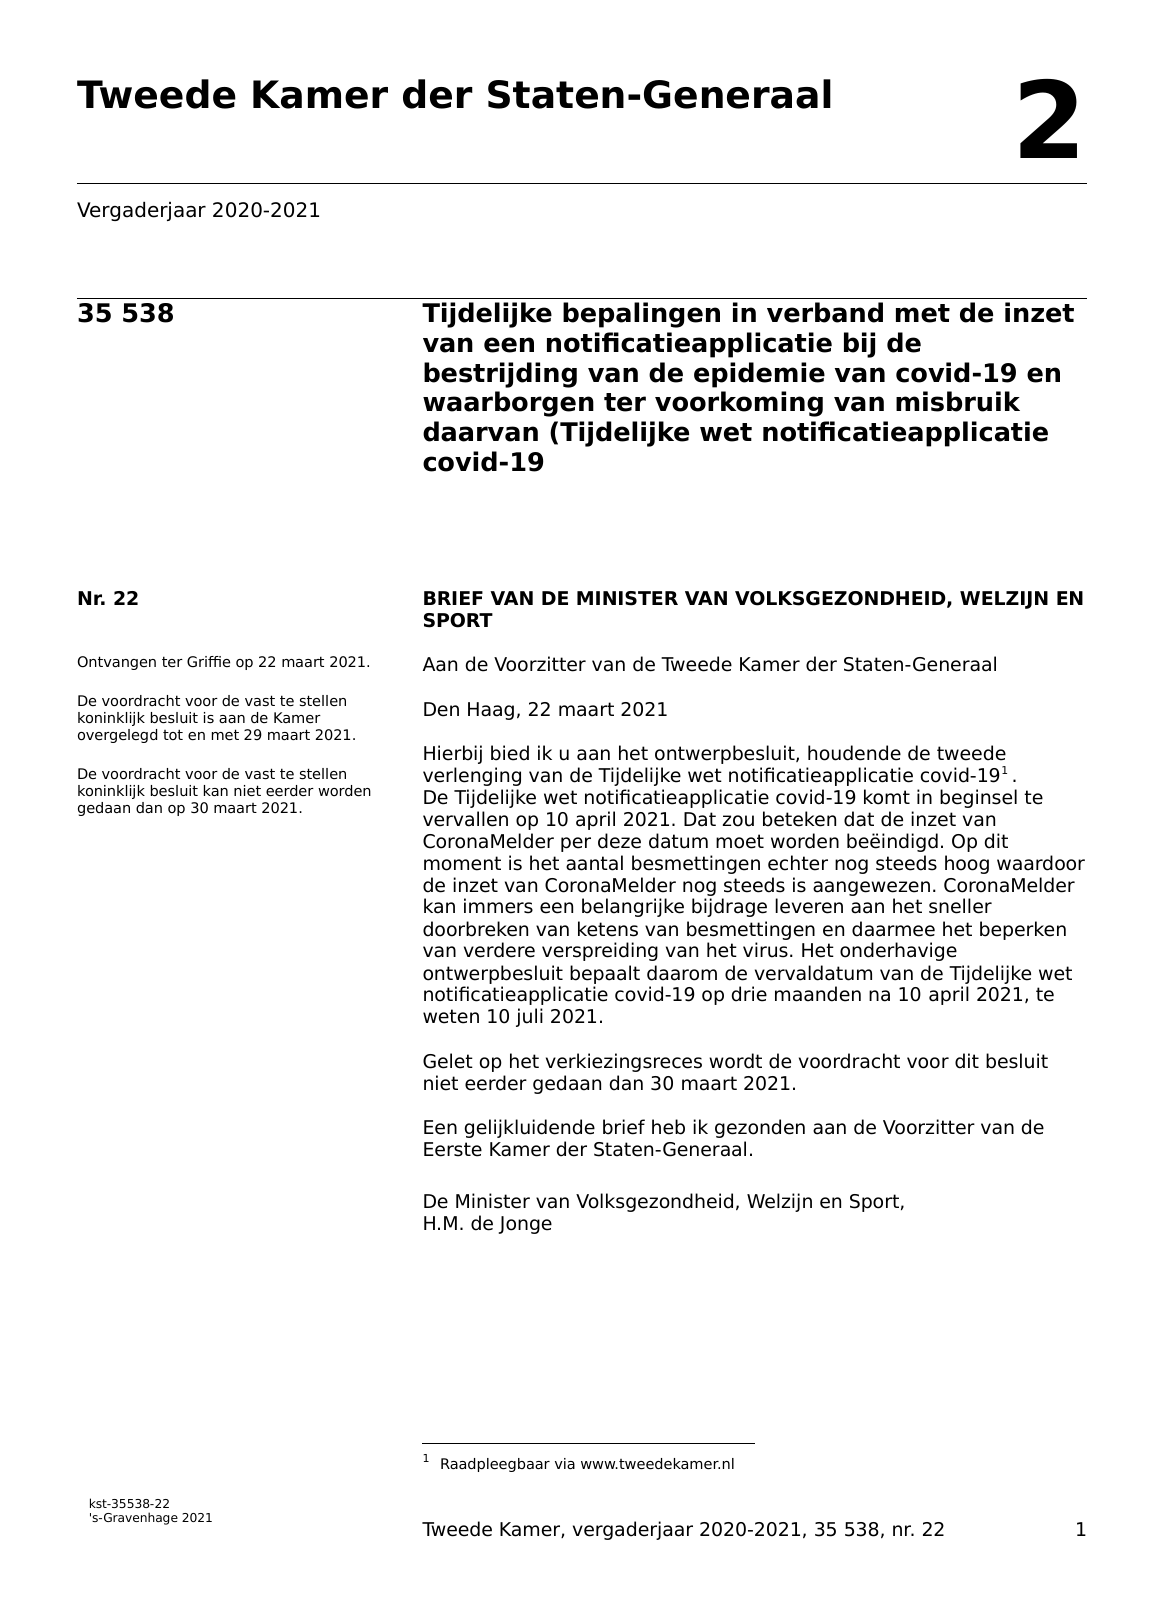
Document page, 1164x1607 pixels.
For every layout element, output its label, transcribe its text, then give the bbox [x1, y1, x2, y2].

text De Tijdelijke wet notificatieapplicatie covid-19 komt in beginsel te vervallen op 10 april 2021. Dat zou beteken dat de inzet van CoronaMelder per deze datum moet worden beëindigd. Op dit moment is het aantal besmettingen echter nog steeds hoog waardoor de inzet van CoronaMelder nog steeds is aangewezen. CoronaMelder kan immers een belangrijke bijdrage leveren aan het sneller doorbreken van ketens van besmettingen en daarmee het beperken van verdere verspreiding van het virus. Het onderhavige ontwerpbesluit bepaalt daarom de vervaldatum van de Tijdelijke wet notificatieapplicatie covid-19 op drie maanden na 10 april 2021, te weten 10 juli 2021. [422, 787, 1087, 1028]
text [77, 744, 399, 766]
text De Minister van Volksgezondheid, Welzijn en Sport, H.M. de Jonge [422, 1191, 1087, 1234]
subtitle Nr. 22 BRIEF VAN DE MINISTER VAN VOLKSGEZONDHEID, WELZIJN EN SPORT [77, 588, 1087, 632]
text Ontvangen ter Griffie op 22 maart 2021. [77, 654, 399, 671]
table_cell Vergaderjaar 2020-2021 [77, 184, 1087, 298]
table_header Tweede Kamer der Staten-Generaal [77, 59, 886, 183]
text De voordracht voor de vast te stellen koninklijk besluit kan niet eerder worden gedaan dan op 30 maart 2021. [77, 766, 399, 817]
text Hierbij bied ik u aan het ontwerpbesluit, houdende de tweede verlenging van de Tijdelijke wet notificatieapplicatie covid-19. [422, 743, 1087, 787]
text Gelet op het verkiezingsreces wordt de voordracht voor dit besluit niet eerder gedaan dan 30 maart 2021. [422, 1051, 1087, 1094]
text 's-Gravenhage 2021 [88, 1511, 323, 1525]
text [77, 671, 399, 693]
subtitle 35 538 Tijdelijke bepalingen in verband met de inzet van een notificatieapplicatie bij de bestrijding van de epidemie van covid-19 en waarborgen ter voorkoming van misbruik daarvan (Tijdelijke wet notificatieapplicatie covid-19 [77, 299, 1087, 477]
text kst-35538-22 [88, 1497, 323, 1511]
text De voordracht voor de vast te stellen koninklijk besluit is aan de Kamer overgelegd tot en met 29 maart 2021. [77, 693, 399, 744]
table_header 2 [886, 59, 1087, 183]
text Een gelijkluidende brief heb ik gezonden aan de Voorzitter van de Eerste Kamer der Staten-Generaal. [422, 1117, 1087, 1161]
text Raadpleegbaar via www.tweedekamer.nl [422, 1452, 1087, 1474]
text Aan de Voorzitter van de Tweede Kamer der Staten-Generaal [422, 654, 1087, 676]
text Den Haag, 22 maart 2021 [422, 698, 1087, 720]
